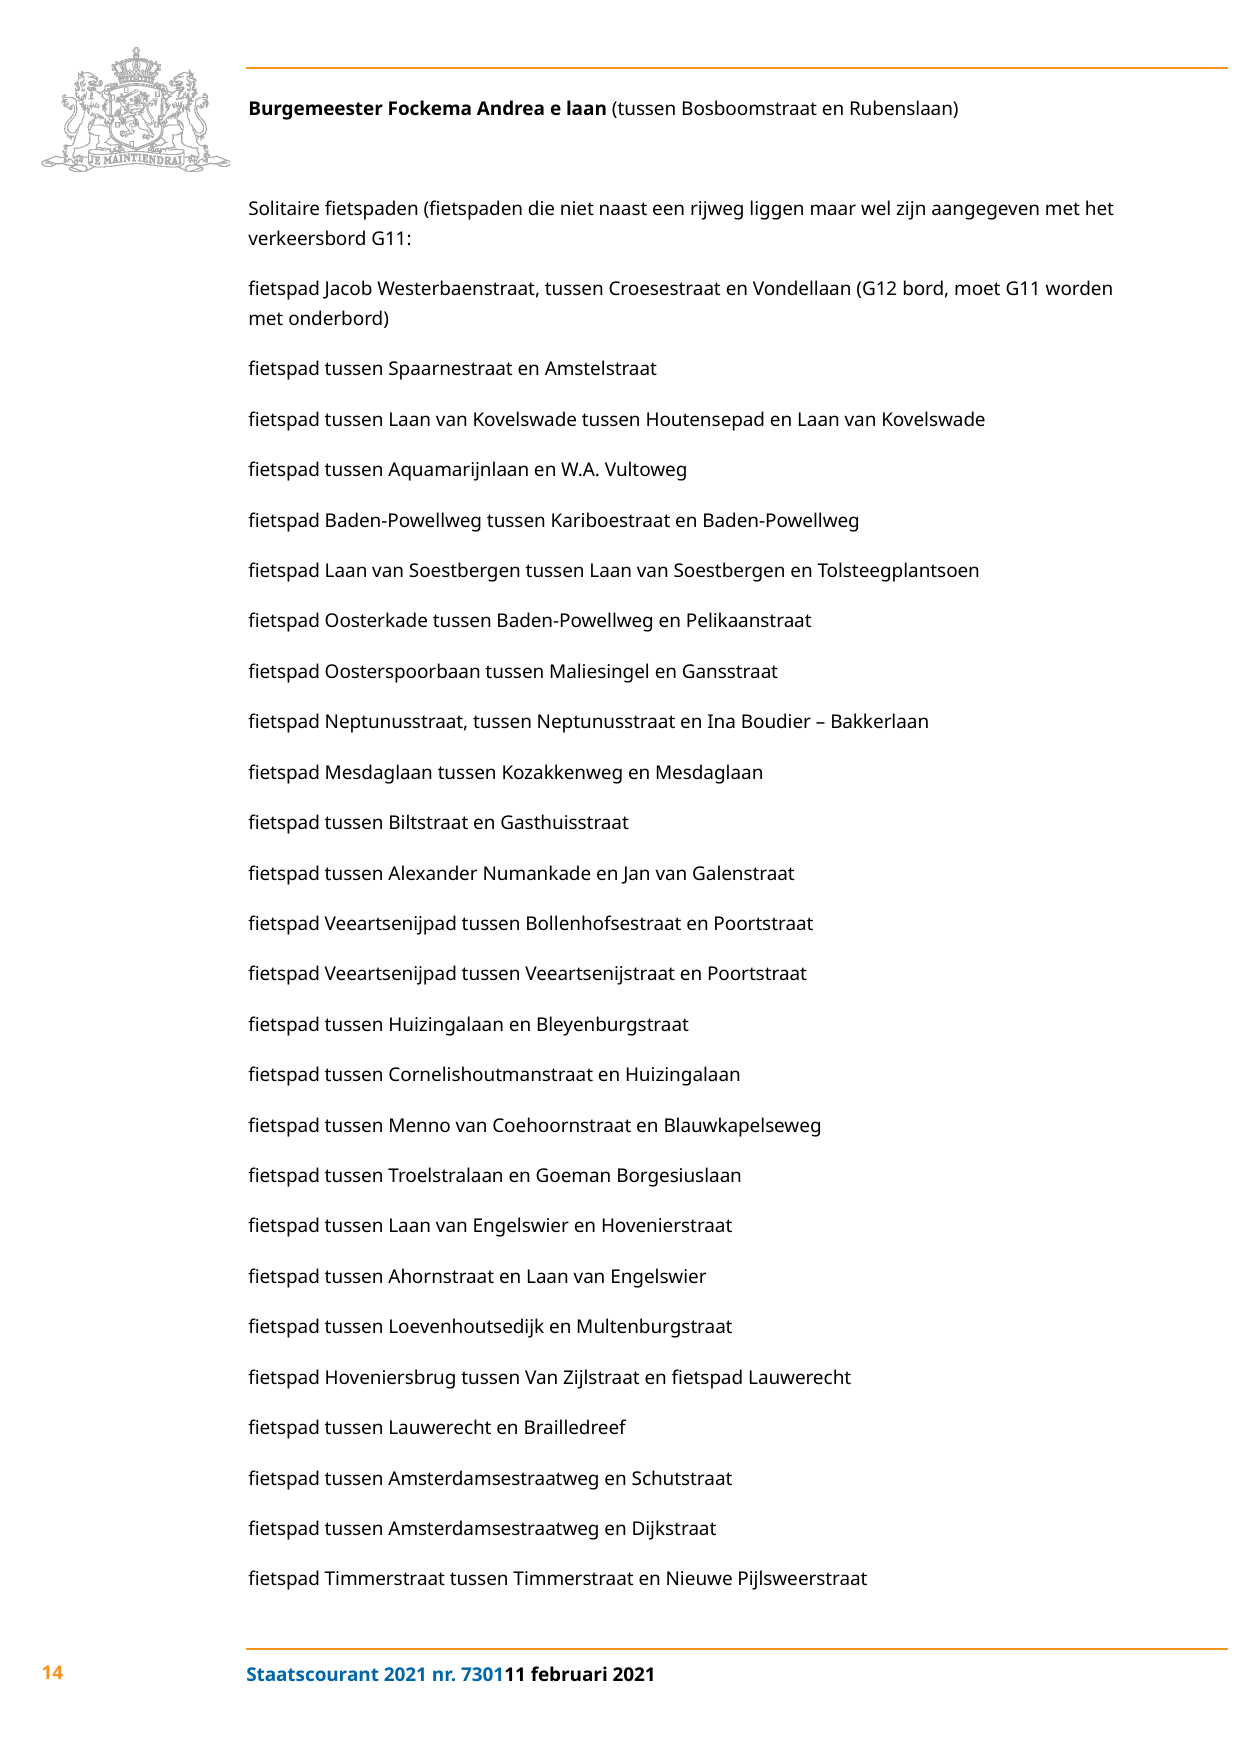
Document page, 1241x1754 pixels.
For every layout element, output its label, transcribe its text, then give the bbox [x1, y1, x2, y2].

text fietspad Laan van Soestbergen tussen Laan van Soestbergen en Tolsteegplantsoen [248, 557, 1152, 583]
text Solitaire fietspaden (fietspaden die niet naast een rijweg liggen maar wel zijn aangegeven met het verkeersbord G11: [248, 196, 1152, 251]
text Burgemeester Fockema Andrea e laan (tussen Bosboomstraat en Rubenslaan) [248, 95, 1152, 121]
text fietspad tussen Biltstraat en Gasthuisstraat [248, 809, 1152, 835]
text fietspad Timmerstraat tussen Timmerstraat en Nieuwe Pijlsweerstraat [248, 1566, 1152, 1591]
text fietspad tussen Troelstralaan en Goeman Borgesiuslaan [248, 1162, 1152, 1188]
text fietspad Hoveniersbrug tussen Van Zijlstraat en fietspad Lauwerecht [248, 1364, 1152, 1390]
text fietspad Neptunusstraat, tussen Neptunusstraat en Ina Boudier – Bakkerlaan [248, 708, 1152, 734]
text fietspad Veeartsenijpad tussen Veeartsenijstraat en Poortstraat [248, 961, 1152, 986]
text fietspad tussen Menno van Coehoornstraat en Blauwkapelseweg [248, 1112, 1152, 1138]
text fietspad Baden-Powellweg tussen Kariboestraat en Baden-Powellweg [248, 507, 1152, 533]
text fietspad tussen Laan van Engelswier en Hovenierstraat [248, 1213, 1152, 1238]
text fietspad tussen Laan van Kovelswade tussen Houtensepad en Laan van Kovelswade [248, 406, 1152, 432]
text fietspad tussen Amsterdamsestraatweg en Schutstraat [248, 1465, 1152, 1491]
text fietspad tussen Alexander Numankade en Jan van Galenstraat [248, 860, 1152, 886]
text fietspad tussen Huizingalaan en Bleyenburgstraat [248, 1011, 1152, 1037]
text fietspad Oosterkade tussen Baden-Powellweg en Pelikaanstraat [248, 608, 1152, 633]
text fietspad Veeartsenijpad tussen Bollenhofsestraat en Poortstraat [248, 910, 1152, 936]
text fietspad tussen Ahornstraat en Laan van Engelswier [248, 1263, 1152, 1289]
text fietspad tussen Amsterdamsestraatweg en Dijkstraat [248, 1515, 1152, 1541]
text fietspad tussen Lauwerecht en Brailledreef [248, 1414, 1152, 1440]
text fietspad tussen Loevenhoutsedijk en Multenburgstraat [248, 1313, 1152, 1339]
text fietspad tussen Aquamarijnlaan en W.A. Vultoweg [248, 456, 1152, 482]
text fietspad tussen Cornelishoutmanstraat en Huizingalaan [248, 1061, 1152, 1087]
text fietspad Jacob Westerbaenstraat, tussen Croesestraat en Vondellaan (G12 bord, moet G11 worden met onderbord) [248, 276, 1152, 331]
text fietspad Mesdaglaan tussen Kozakkenweg en Mesdaglaan [248, 759, 1152, 785]
text fietspad Oosterspoorbaan tussen Maliesingel en Gansstraat [248, 658, 1152, 684]
picture [41, 47, 231, 172]
text fietspad tussen Spaarnestraat en Amstelstraat [248, 356, 1152, 381]
